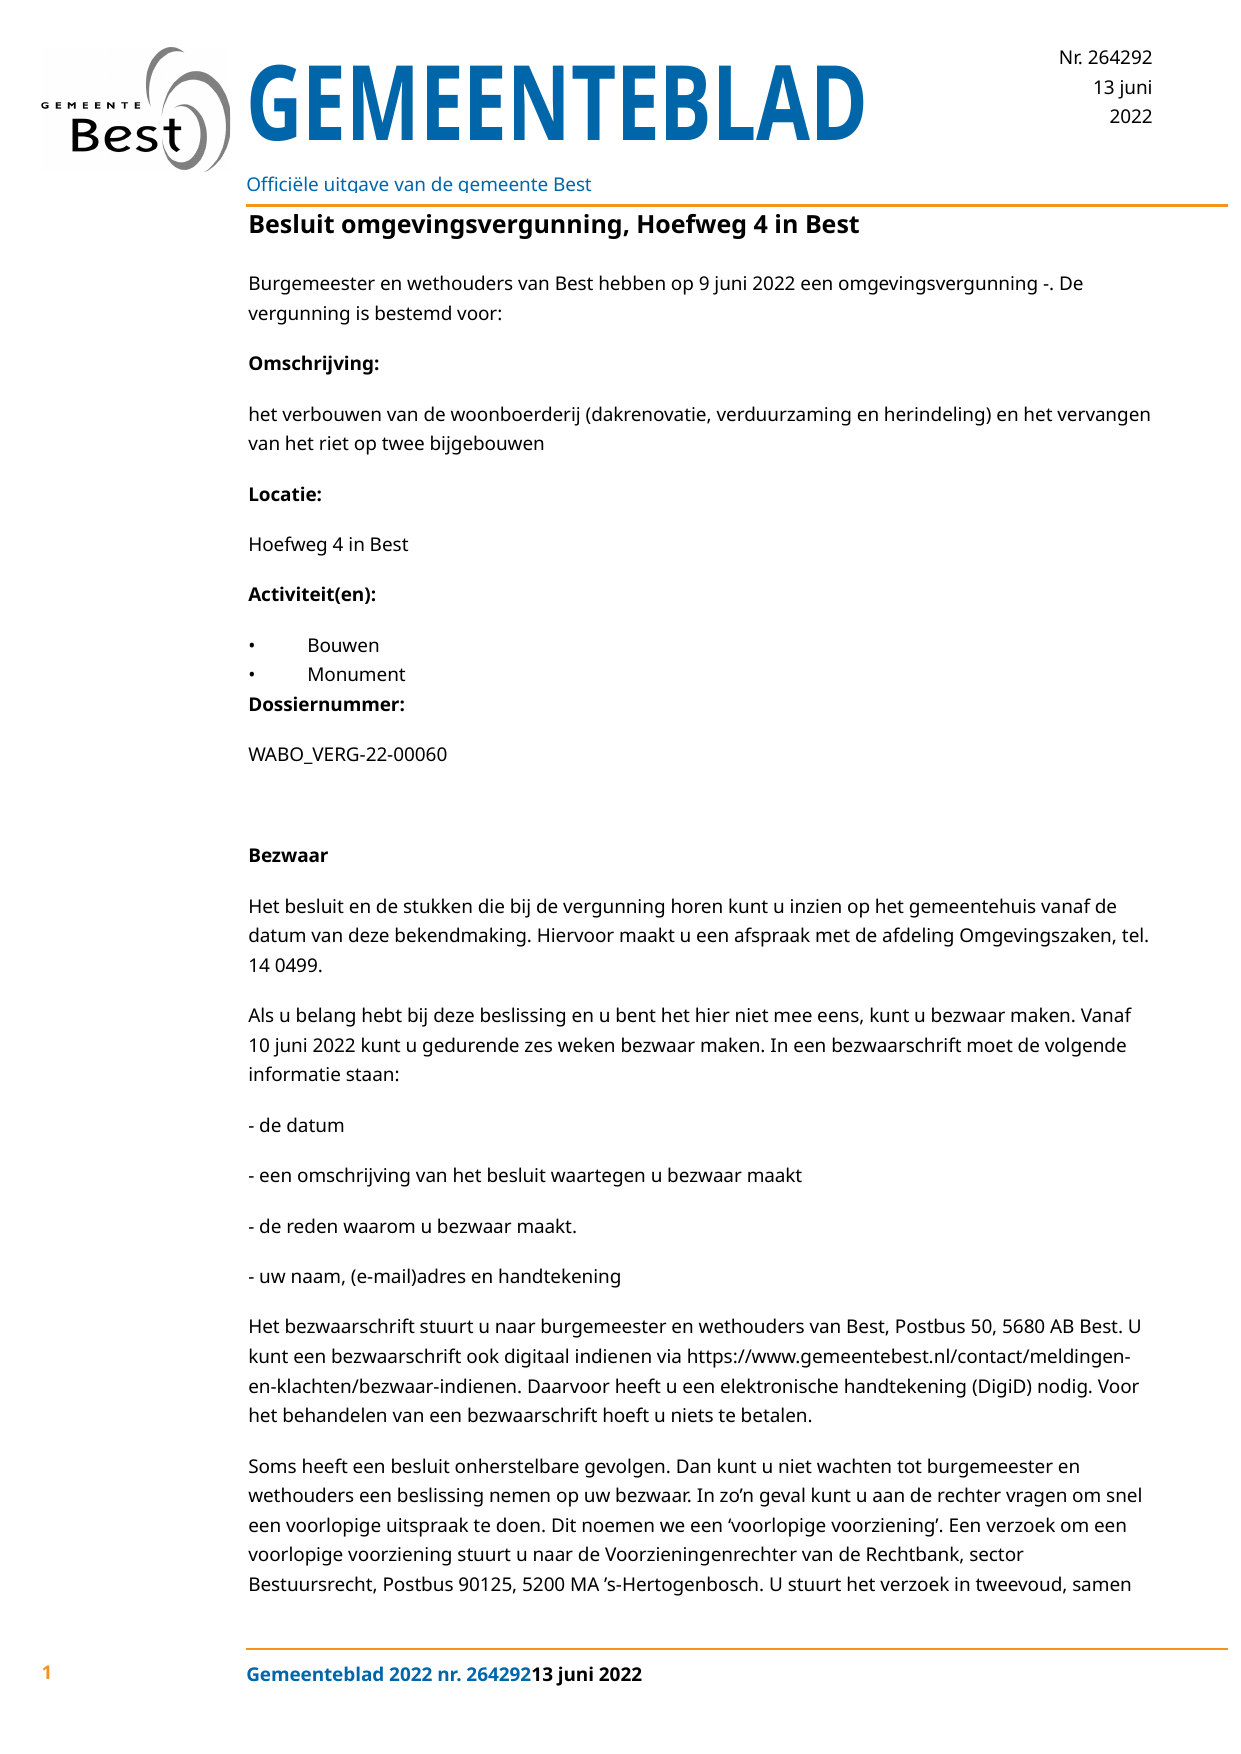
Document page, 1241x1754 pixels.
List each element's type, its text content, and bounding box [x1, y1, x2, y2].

list Bouwen [248, 632, 1152, 658]
text Het bezwaarschrift stuurt u naar burgemeester en wethouders van Best, Postbus 50, 5680 AB Best. U kunt een bezwaarschrift ook digitaal indienen via https://www.gemeentebest.nl/contact/meldingen-en-klachten/bezwaar-indienen. Daarvoor heeft u een elektronische handtekening (DigiD) nodig. Voor het behandelen van een bezwaarschrift hoeft u niets te betalen. [248, 1314, 1152, 1428]
text Bezwaar [248, 842, 1152, 868]
text Hoefweg 4 in Best [248, 531, 1152, 557]
text WABO_VERG-22-00060 [248, 742, 1152, 767]
text Het besluit en de stukken die bij de vergunning horen kunt u inzien op het gemeentehuis vanaf de datum van deze bekendmaking. Hiervoor maakt u een afspraak met de afdeling Omgevingszaken, tel. 14 0499. [248, 893, 1152, 978]
text - de reden waarom u bezwaar maakt. [248, 1213, 1152, 1238]
list Monument [248, 662, 1152, 687]
text Als u belang hebt bij deze beslissing en u bent het hier niet mee eens, kunt u bezwaar maken. Vanaf 10 juni 2022 kunt u gedurende zes weken bezwaar maken. In een bezwaarschrift moet de volgende informatie staan: [248, 1002, 1152, 1087]
text Locatie: [248, 481, 1152, 506]
text Soms heeft een besluit onherstelbare gevolgen. Dan kunt u niet wachten tot burgemeester en wethouders een beslissing nemen op uw bezwaar. In zo’n geval kunt u aan de rechter vragen om snel een voorlopige uitspraak te doen. Dit noemen we een ‘voorlopige voorziening’. Een verzoek om een voorlopige voorziening stuurt u naar de Voorzieningenrechter van de Rechtbank, sector Bestuursrecht, Postbus 90125, 5200 MA ’s-Hertogenbosch. U stuurt het verzoek in tweevoud, samen [248, 1453, 1152, 1597]
text het verbouwen van de woonboerderij (dakrenovatie, verduurzaming en herindeling) en het vervangen van het riet op twee bijgebouwen [248, 401, 1152, 456]
text Besluit omgevingsvergunning, Hoefweg 4 in Best [248, 207, 1152, 241]
text Burgemeester en wethouders van Best hebben op 9 juni 2022 een omgevingsvergunning -. De vergunning is bestemd voor: [248, 270, 1152, 326]
text Omschrijving: [248, 350, 1152, 376]
picture [41, 47, 231, 172]
text Activiteit(en): [248, 582, 1152, 607]
text - een omschrijving van het besluit waartegen u bezwaar maakt [248, 1162, 1152, 1188]
text - uw naam, (e-mail)adres en handtekening [248, 1263, 1152, 1289]
text - de datum [248, 1112, 1152, 1138]
text Dossiernummer: [248, 691, 1152, 717]
